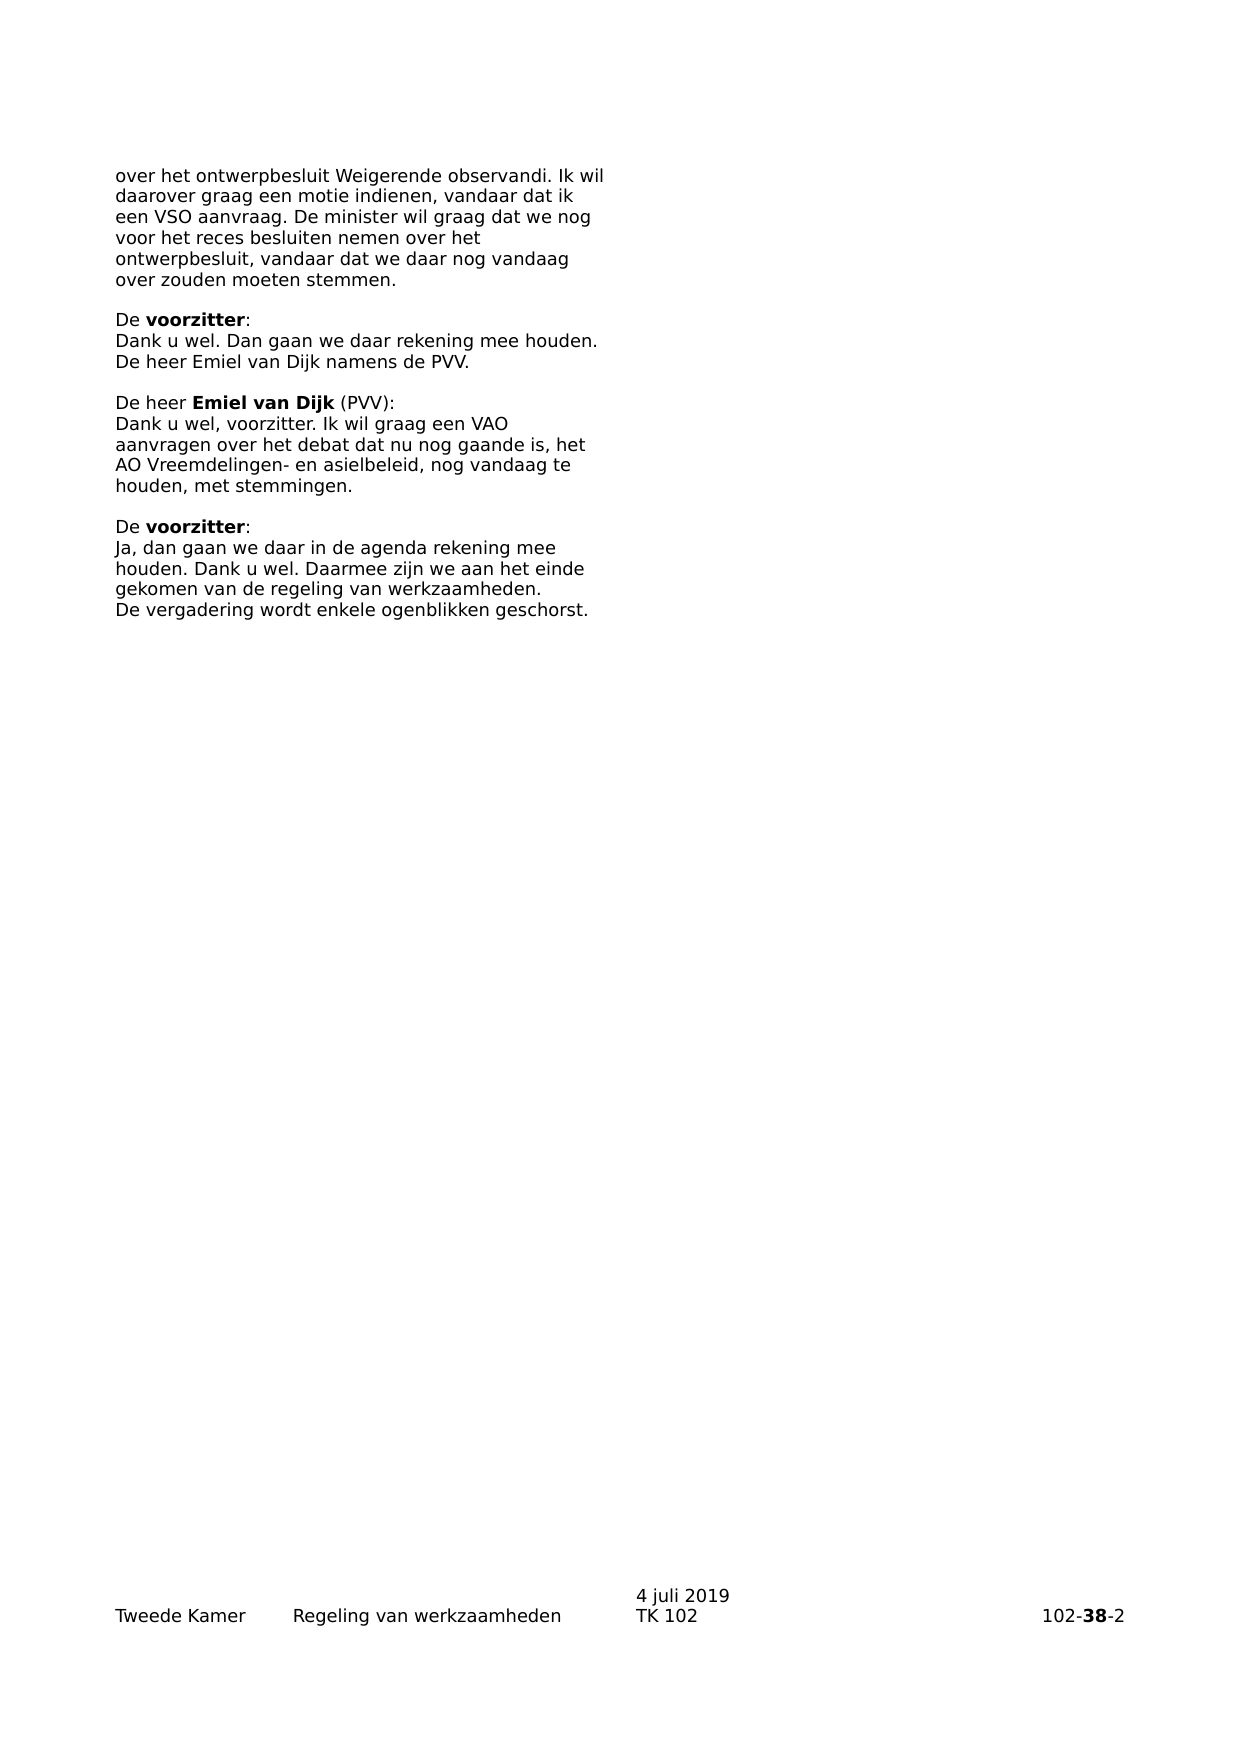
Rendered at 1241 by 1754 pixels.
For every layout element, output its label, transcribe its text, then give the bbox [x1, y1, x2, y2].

text De voorzitter: [115, 310, 605, 331]
text De heer Emiel van Dijk (PVV): [115, 393, 605, 413]
text De voorzitter: [115, 517, 605, 537]
text Dank u wel. Dan gaan we daar rekening mee houden. [115, 331, 605, 352]
text De heer Emiel van Dijk namens de PVV. [115, 352, 605, 373]
text De vergadering wordt enkele ogenblikken geschorst. [115, 600, 605, 621]
text Dank u wel, voorzitter. Ik wil graag een VAO aanvragen over het debat dat nu nog gaande is, het AO Vreemdelingen- en asielbeleid, nog vandaag te houden, met stemmingen. [115, 413, 605, 497]
text over het ontwerpbesluit Weigerende observandi. Ik wil daarover graag een motie indienen, vandaar dat ik een VSO aanvraag. De minister wil graag dat we nog voor het reces besluiten nemen over het ontwerpbesluit, vandaar dat we daar nog vandaag over zouden moeten stemmen. [115, 165, 605, 290]
text Ja, dan gaan we daar in de agenda rekening mee houden. Dank u wel. Daarmee zijn we aan het einde gekomen van de regeling van werkzaamheden. [115, 537, 605, 600]
